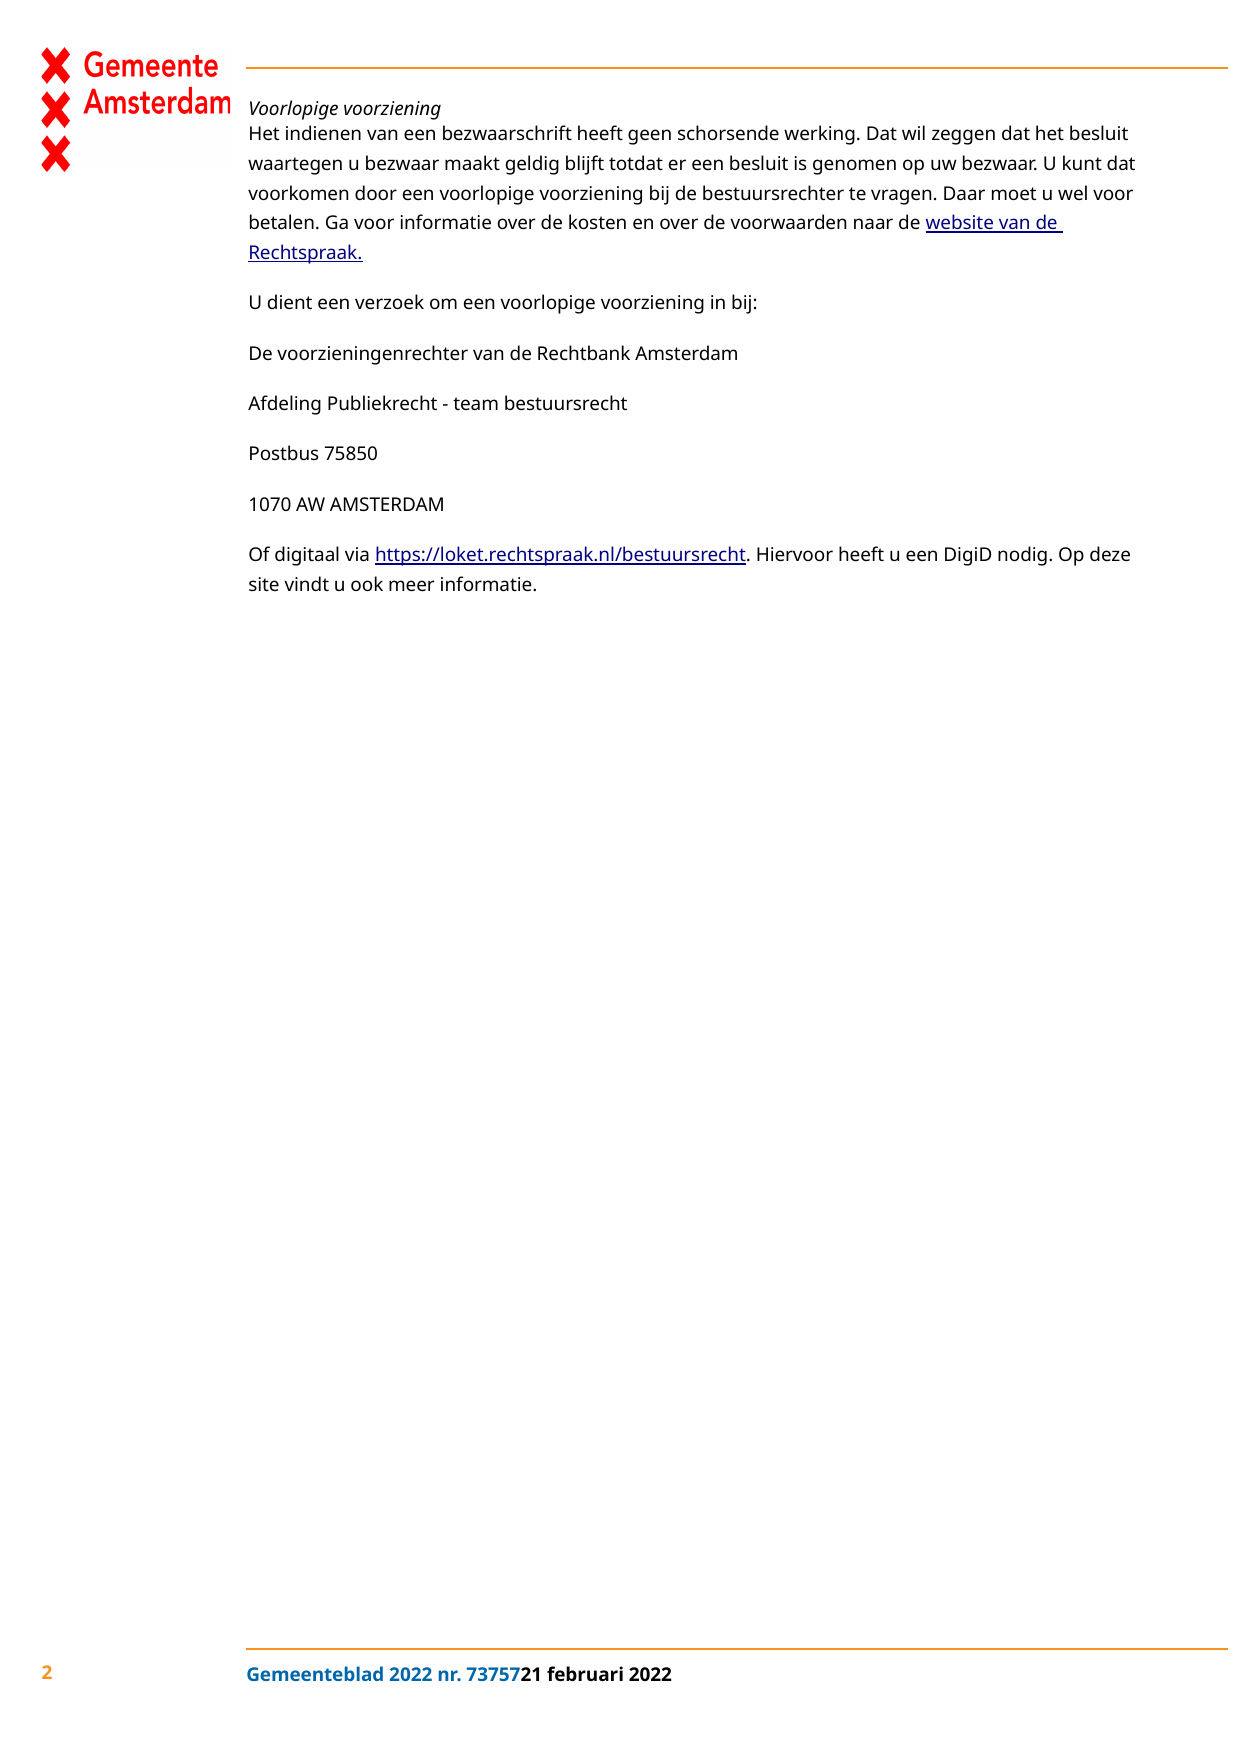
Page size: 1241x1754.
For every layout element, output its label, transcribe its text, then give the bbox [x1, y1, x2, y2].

picture [41, 47, 231, 172]
text Postbus 75850 [248, 441, 1152, 466]
text U dient een verzoek om een voorlopige voorziening in bij: [248, 289, 1152, 315]
text Het indienen van een bezwaarschrift heeft geen schorsende werking. Dat wil zeggen dat het besluit waartegen u bezwaar maakt geldig blijft totdat er een besluit is genomen op uw bezwaar. U kunt dat voorkomen door een voorlopige voorziening bij de bestuursrechter te vragen. Daar moet u wel voor betalen. Ga voor informatie over de kosten en over de voorwaarden naar de website van de Rechtspraak. [248, 121, 1152, 264]
text 1070 AW AMSTERDAM [248, 491, 1152, 517]
text De voorzieningenrechter van de Rechtbank Amsterdam [248, 340, 1152, 365]
text Of digitaal via https://loket.rechtspraak.nl/bestuursrecht. Hiervoor heeft u een DigiD nodig. Op deze site vindt u ook meer informatie. [248, 541, 1152, 597]
text Afdeling Publiekrecht - team bestuursrecht [248, 390, 1152, 416]
text Voorlopige voorziening [248, 95, 1152, 121]
